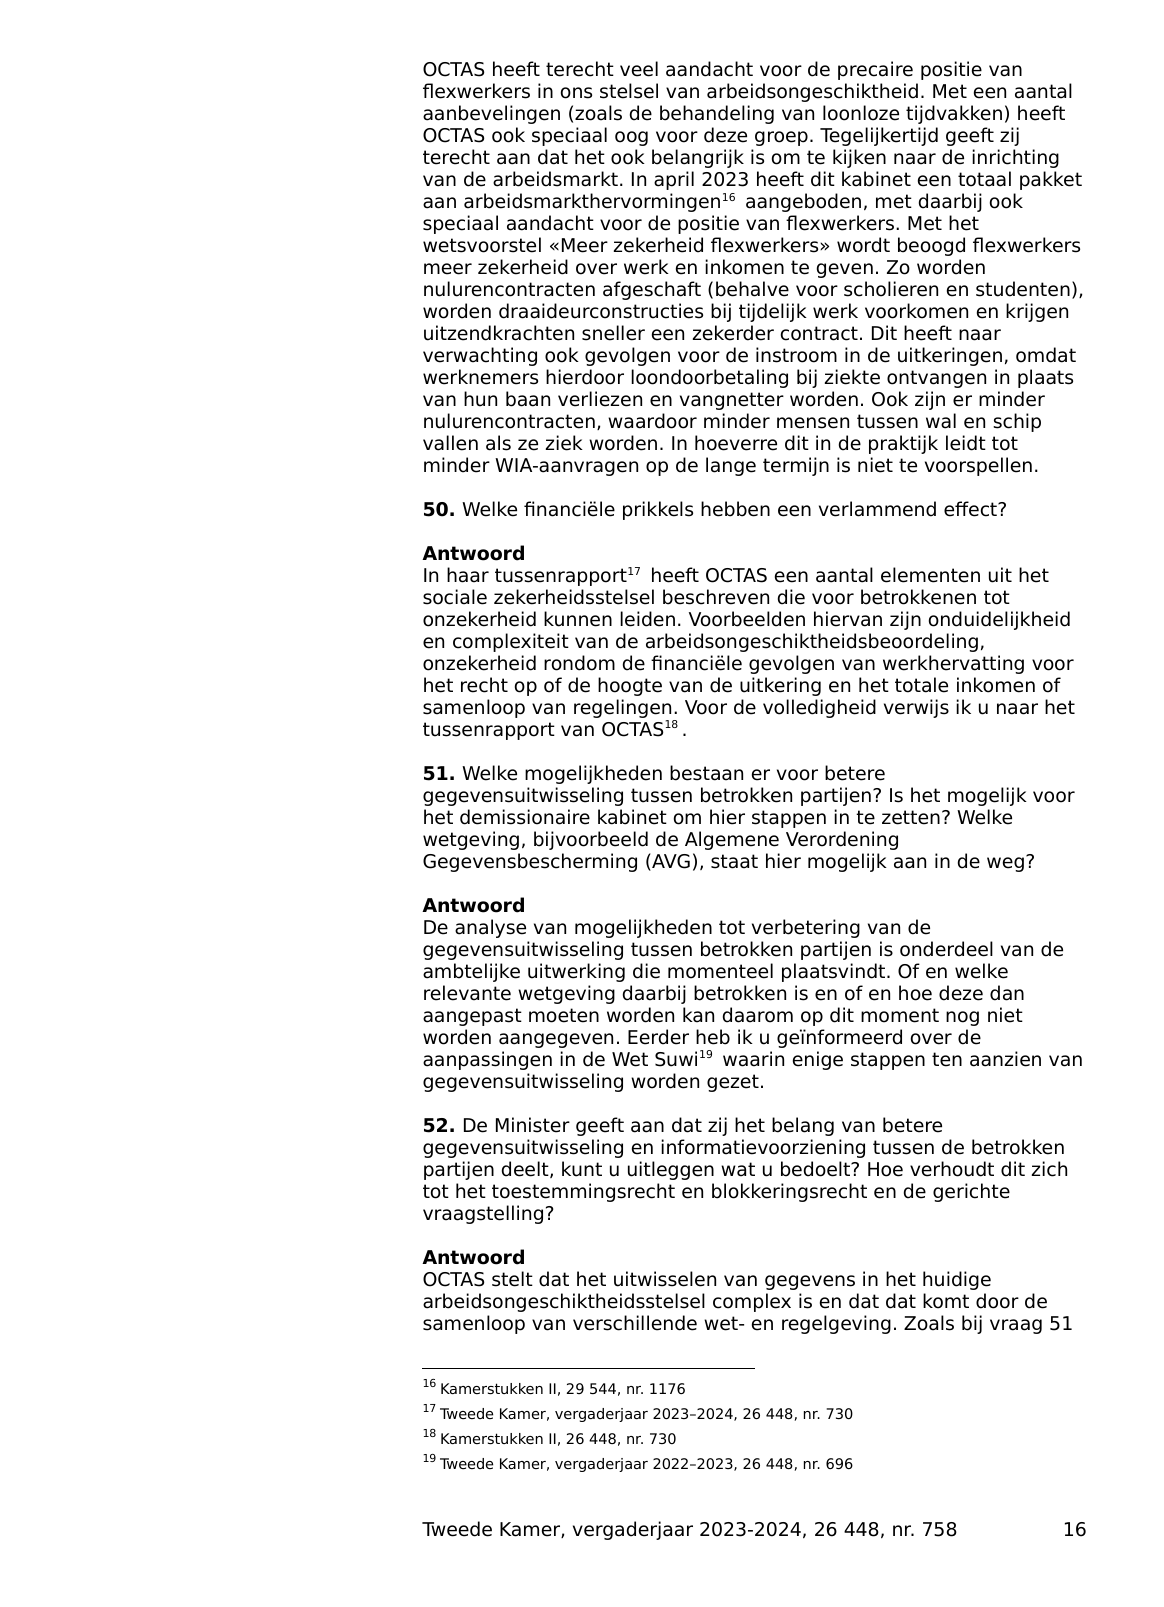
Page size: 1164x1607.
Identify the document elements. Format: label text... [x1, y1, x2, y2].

text 50. Welke financiële prikkels hebben een verlammend effect? [422, 499, 1087, 521]
text 51. Welke mogelijkheden bestaan er voor betere gegevensuitwisseling tussen betrokken partijen? Is het mogelijk voor het demissionaire kabinet om hier stappen in te zetten? Welke wetgeving, bijvoorbeeld de Algemene Verordening Gegevensbescherming (AVG), staat hier mogelijk aan in de weg? [422, 763, 1087, 873]
text OCTAS heeft terecht veel aandacht voor de precaire positie van flexwerkers in ons stelsel van arbeidsongeschiktheid. Met een aantal aanbevelingen (zoals de behandeling van loonloze tijdvakken) heeft OCTAS ook speciaal oog voor deze groep. Tegelijkertijd geeft zij terecht aan dat het ook belangrijk is om te kijken naar de inrichting van de arbeidsmarkt. In april 2023 heeft dit kabinet een totaal pakket aan arbeidsmarkthervormingen aangeboden, met daarbij ook speciaal aandacht voor de positie van flexwerkers. Met het wetsvoorstel «Meer zekerheid flexwerkers» wordt beoogd flexwerkers meer zekerheid over werk en inkomen te geven. Zo worden nulurencontracten afgeschaft (behalve voor scholieren en studenten), worden draaideurconstructies bij tijdelijk werk voorkomen en krijgen uitzendkrachten sneller een zekerder contract. Dit heeft naar verwachting ook gevolgen voor de instroom in de uitkeringen, omdat werknemers hierdoor loondoorbetaling bij ziekte ontvangen in plaats van hun baan verliezen en vangnetter worden. Ook zijn er minder nulurencontracten, waardoor minder mensen tussen wal en schip vallen als ze ziek worden. In hoeverre dit in de praktijk leidt tot minder WIA-aanvragen op de lange termijn is niet te voorspellen. [422, 59, 1087, 477]
text Antwoord [422, 543, 1087, 565]
text De analyse van mogelijkheden tot verbetering van de gegevensuitwisseling tussen betrokken partijen is onderdeel van de ambtelijke uitwerking die momenteel plaatsvindt. Of en welke relevante wetgeving daarbij betrokken is en of en hoe deze dan aangepast moeten worden kan daarom op dit moment nog niet worden aangegeven. Eerder heb ik u geïnformeerd over de aanpassingen in de Wet Suwi waarin enige stappen ten aanzien van gegevensuitwisseling worden gezet. [422, 917, 1087, 1093]
text Antwoord [422, 895, 1087, 917]
text OCTAS stelt dat het uitwisselen van gegevens in het huidige arbeidsongeschiktheidsstelsel complex is en dat dat komt door de samenloop van verschillende wet- en regelgeving. Zoals bij vraag 51 [422, 1269, 1087, 1335]
text Tweede Kamer, vergaderjaar 2023–2024, 26 448, nr. 730 [422, 1402, 1087, 1424]
text In haar tussenrapport heeft OCTAS een aantal elementen uit het sociale zekerheidsstelsel beschreven die voor betrokkenen tot onzekerheid kunnen leiden. Voorbeelden hiervan zijn onduidelijkheid en complexiteit van de arbeidsongeschiktheidsbeoordeling, onzekerheid rondom de financiële gevolgen van werkhervatting voor het recht op of de hoogte van de uitkering en het totale inkomen of samenloop van regelingen. Voor de volledigheid verwijs ik u naar het tussenrapport van OCTAS. [422, 565, 1087, 741]
text Tweede Kamer, vergaderjaar 2022–2023, 26 448, nr. 696 [422, 1452, 1087, 1474]
text Kamerstukken II, 29 544, nr. 1176 [422, 1377, 1087, 1399]
text Antwoord [422, 1247, 1087, 1269]
text 52. De Minister geeft aan dat zij het belang van betere gegevensuitwisseling en informatievoorziening tussen de betrokken partijen deelt, kunt u uitleggen wat u bedoelt? Hoe verhoudt dit zich tot het toestemmingsrecht en blokkeringsrecht en de gerichte vraagstelling? [422, 1115, 1087, 1225]
text Kamerstukken II, 26 448, nr. 730 [422, 1427, 1087, 1449]
